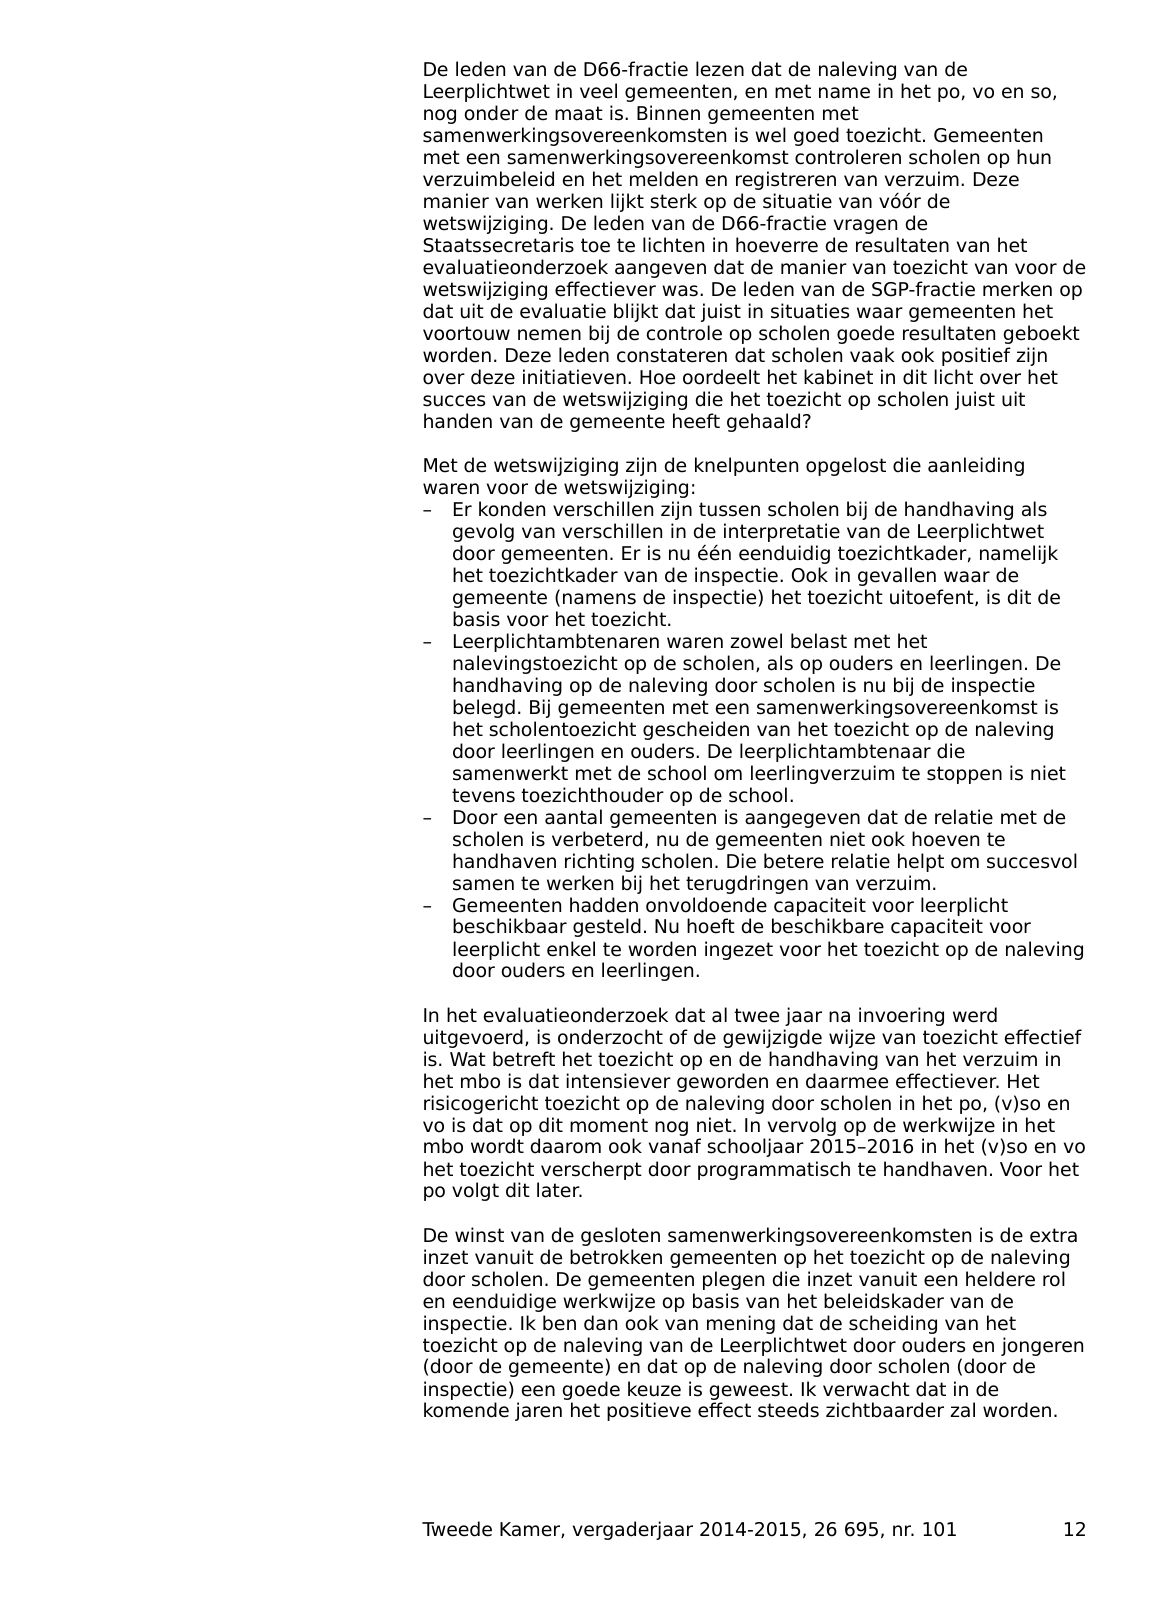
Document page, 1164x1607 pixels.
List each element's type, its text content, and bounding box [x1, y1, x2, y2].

text – Leerplichtambtenaren waren zowel belast met het nalevingstoezicht op de scholen, als op ouders en leerlingen. De handhaving op de naleving door scholen is nu bij de inspectie belegd. Bij gemeenten met een samenwerkingsovereenkomst is het scholentoezicht gescheiden van het toezicht op de naleving door leerlingen en ouders. De leerplichtambtenaar die samenwerkt met de school om leerlingverzuim te stoppen is niet tevens toezichthouder op de school. [422, 631, 1087, 807]
text De winst van de gesloten samenwerkingsovereenkomsten is de extra inzet vanuit de betrokken gemeenten op het toezicht op de naleving door scholen. De gemeenten plegen die inzet vanuit een heldere rol en eenduidige werkwijze op basis van het beleidskader van de inspectie. Ik ben dan ook van mening dat de scheiding van het toezicht op de naleving van de Leerplichtwet door ouders en jongeren (door de gemeente) en dat op de naleving door scholen (door de inspectie) een goede keuze is geweest. Ik verwacht dat in de komende jaren het positieve effect steeds zichtbaarder zal worden. [422, 1224, 1087, 1422]
text De leden van de D66-fractie lezen dat de naleving van de Leerplichtwet in veel gemeenten, en met name in het po, vo en so, nog onder de maat is. Binnen gemeenten met samenwerkingsovereenkomsten is wel goed toezicht. Gemeenten met een samenwerkingsovereenkomst controleren scholen op hun verzuimbeleid en het melden en registreren van verzuim. Deze manier van werken lijkt sterk op de situatie van vóór de wetswijziging. De leden van de D66-fractie vragen de Staatssecretaris toe te lichten in hoeverre de resultaten van het evaluatieonderzoek aangeven dat de manier van toezicht van voor de wetswijziging effectiever was. De leden van de SGP-fractie merken op dat uit de evaluatie blijkt dat juist in situaties waar gemeenten het voortouw nemen bij de controle op scholen goede resultaten geboekt worden. Deze leden constateren dat scholen vaak ook positief zijn over deze initiatieven. Hoe oordeelt het kabinet in dit licht over het succes van de wetswijziging die het toezicht op scholen juist uit handen van de gemeente heeft gehaald? [422, 59, 1087, 433]
text – Gemeenten hadden onvoldoende capaciteit voor leerplicht beschikbaar gesteld. Nu hoeft de beschikbare capaciteit voor leerplicht enkel te worden ingezet voor het toezicht op de naleving door ouders en leerlingen. [422, 894, 1087, 982]
text – Door een aantal gemeenten is aangegeven dat de relatie met de scholen is verbeterd, nu de gemeenten niet ook hoeven te handhaven richting scholen. Die betere relatie helpt om succesvol samen te werken bij het terugdringen van verzuim. [422, 807, 1087, 894]
text Met de wetswijziging zijn de knelpunten opgelost die aanleiding waren voor de wetswijziging: [422, 455, 1087, 499]
text – Er konden verschillen zijn tussen scholen bij de handhaving als gevolg van verschillen in de interpretatie van de Leerplichtwet door gemeenten. Er is nu één eenduidig toezichtkader, namelijk het toezichtkader van de inspectie. Ook in gevallen waar de gemeente (namens de inspectie) het toezicht uitoefent, is dit de basis voor het toezicht. [422, 499, 1087, 631]
text In het evaluatieonderzoek dat al twee jaar na invoering werd uitgevoerd, is onderzocht of de gewijzigde wijze van toezicht effectief is. Wat betreft het toezicht op en de handhaving van het verzuim in het mbo is dat intensiever geworden en daarmee effectiever. Het risicogericht toezicht op de naleving door scholen in het po, (v)so en vo is dat op dit moment nog niet. In vervolg op de werkwijze in het mbo wordt daarom ook vanaf schooljaar 2015–2016 in het (v)so en vo het toezicht verscherpt door programmatisch te handhaven. Voor het po volgt dit later. [422, 1004, 1087, 1202]
